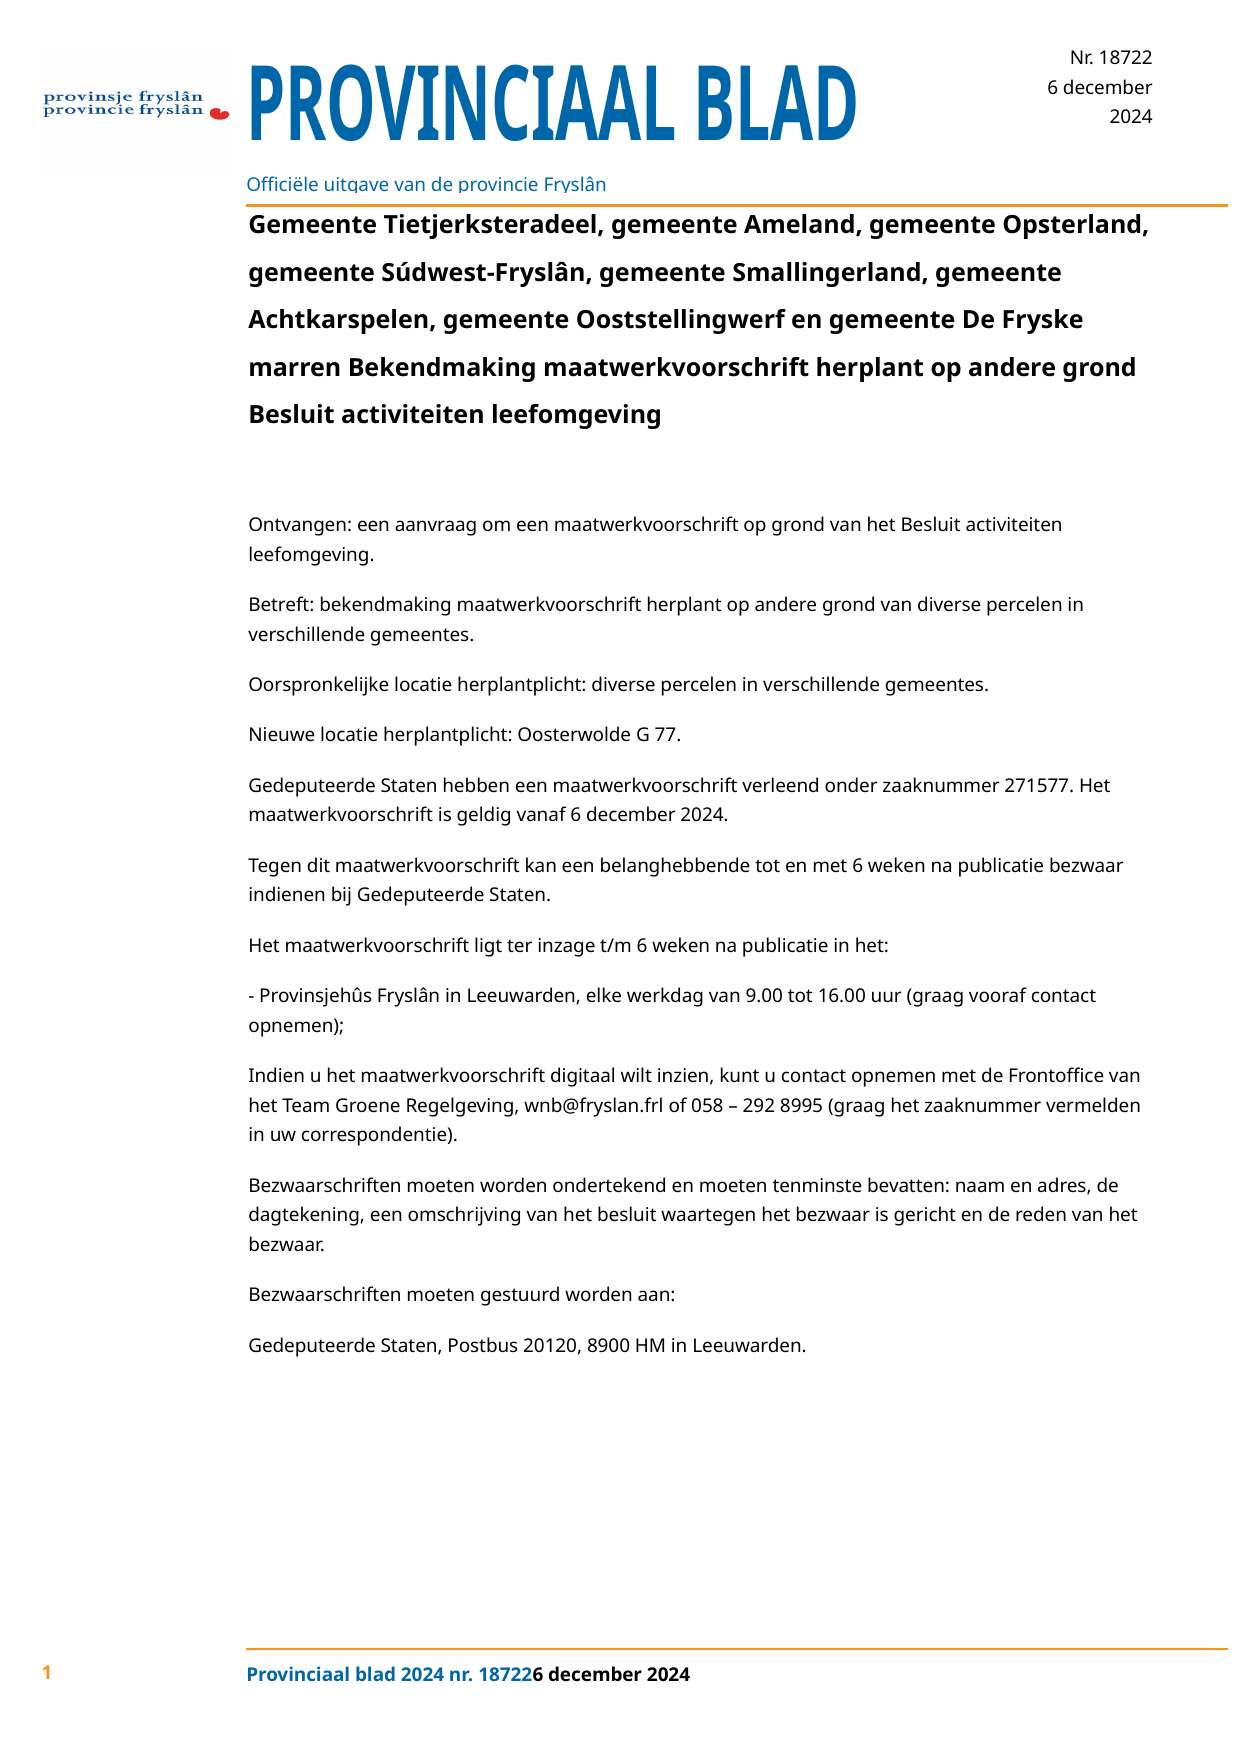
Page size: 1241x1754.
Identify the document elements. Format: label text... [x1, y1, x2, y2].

text Betreft: bekendmaking maatwerkvoorschrift herplant op andere grond van diverse percelen in verschillende gemeentes. [248, 591, 1152, 646]
text Het maatwerkvoorschrift ligt ter inzage t/m 6 weken na publicatie in het: [248, 932, 1152, 958]
text Gedeputeerde Staten, Postbus 20120, 8900 HM in Leeuwarden. [248, 1332, 1152, 1358]
text Tegen dit maatwerkvoorschrift kan een belanghebbende tot en met 6 weken na publicatie bezwaar indienen bij Gedeputeerde Staten. [248, 852, 1152, 907]
text Gedeputeerde Staten hebben een maatwerkvoorschrift verleend onder zaaknummer 271577. Het maatwerkvoorschrift is geldig vanaf 6 december 2024. [248, 772, 1152, 827]
text Bezwaarschriften moeten gestuurd worden aan: [248, 1282, 1152, 1307]
text Nieuwe locatie herplantplicht: Oosterwolde G 77. [248, 722, 1152, 747]
text - Provinsjehûs Fryslân in Leeuwarden, elke werkdag van 9.00 tot 16.00 uur (graag vooraf contact opnemen); [248, 982, 1152, 1038]
text Oorspronkelijke locatie herplantplicht: diverse percelen in verschillende gemeentes. [248, 671, 1152, 697]
text Ontvangen: een aanvraag om een maatwerkvoorschrift op grond van het Besluit activiteiten leefomgeving. [248, 511, 1152, 566]
text Indien u het maatwerkvoorschrift digitaal wilt inzien, kunt u contact opnemen met de Frontoffice van het Team Groene Regelgeving, wnb@fryslan.frl of 058 – 292 8995 (graag het zaaknummer vermelden in uw correspondentie). [248, 1062, 1152, 1147]
text Gemeente Tietjerksteradeel, gemeente Ameland, gemeente Opsterland, gemeente Súdwest-Fryslân, gemeente Smallingerland, gemeente Achtkarspelen, gemeente Ooststellingwerf en gemeente De Fryske marren Bekendmaking maatwerkvoorschrift herplant op andere grond Besluit activiteiten leefomgeving [248, 207, 1152, 431]
picture [41, 47, 231, 172]
text Bezwaarschriften moeten worden ondertekend en moeten tenminste bevatten: naam en adres, de dagtekening, een omschrijving van het besluit waartegen het bezwaar is gericht en de reden van het bezwaar. [248, 1172, 1152, 1257]
